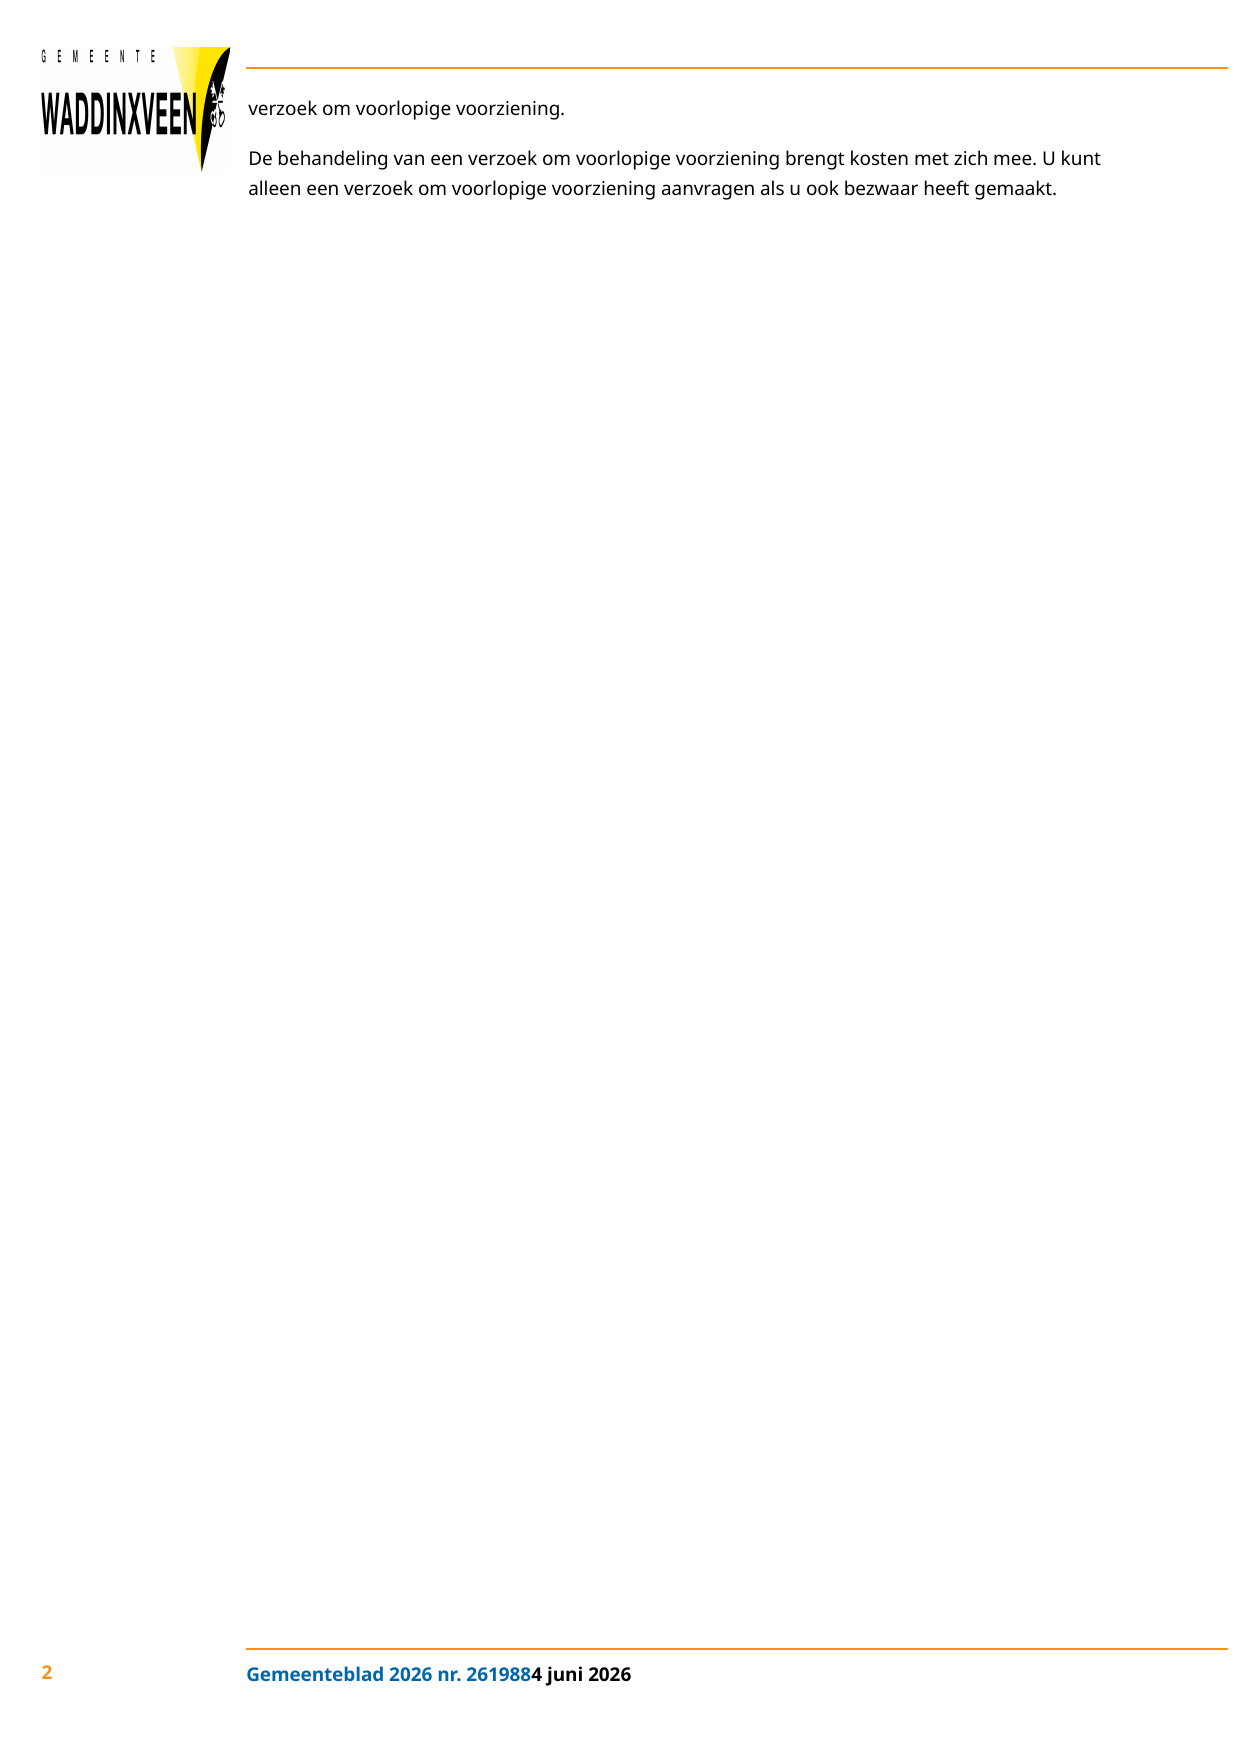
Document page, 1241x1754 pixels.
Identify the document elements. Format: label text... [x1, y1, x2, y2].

text De behandeling van een verzoek om voorlopige voorziening brengt kosten met zich mee. U kunt alleen een verzoek om voorlopige voorziening aanvragen als u ook bezwaar heeft gemaakt. [248, 145, 1152, 201]
text verzoek om voorlopige voorziening. [248, 95, 1152, 121]
picture [41, 47, 231, 172]
